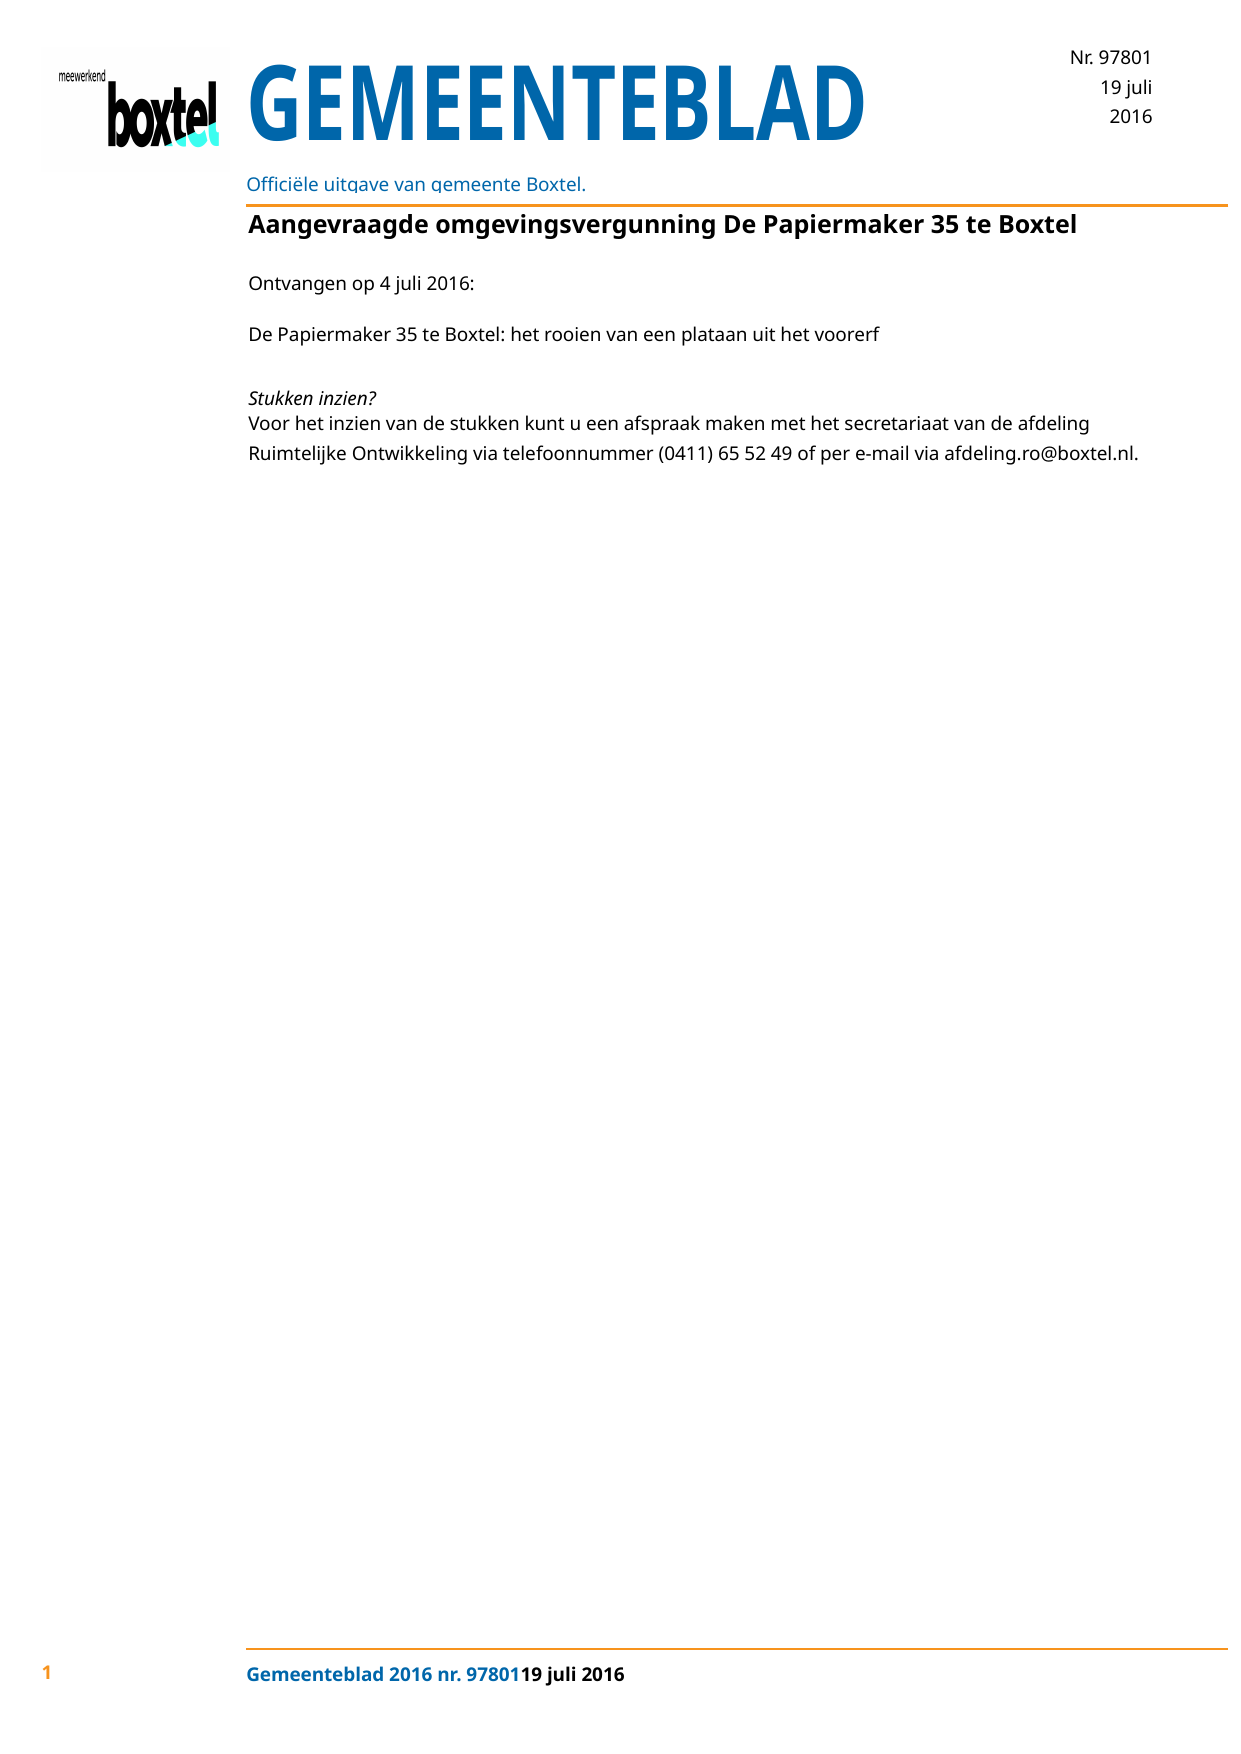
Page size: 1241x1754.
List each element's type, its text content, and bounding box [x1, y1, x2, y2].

text Voor het inzien van de stukken kunt u een afspraak maken met het secretariaat van de afdeling Ruimtelijke Ontwikkeling via telefoonnummer (0411) 65 52 49 of per e-mail via afdeling.ro@boxtel.nl. [248, 410, 1152, 466]
text De Papiermaker 35 te Boxtel: het rooien van een plataan uit het voorerf [248, 321, 1152, 346]
picture [41, 47, 231, 172]
text Aangevraagde omgevingsvergunning De Papiermaker 35 te Boxtel [248, 207, 1152, 241]
text Stukken inzien? [248, 385, 1152, 410]
text Ontvangen op 4 juli 2016: [248, 270, 1152, 296]
